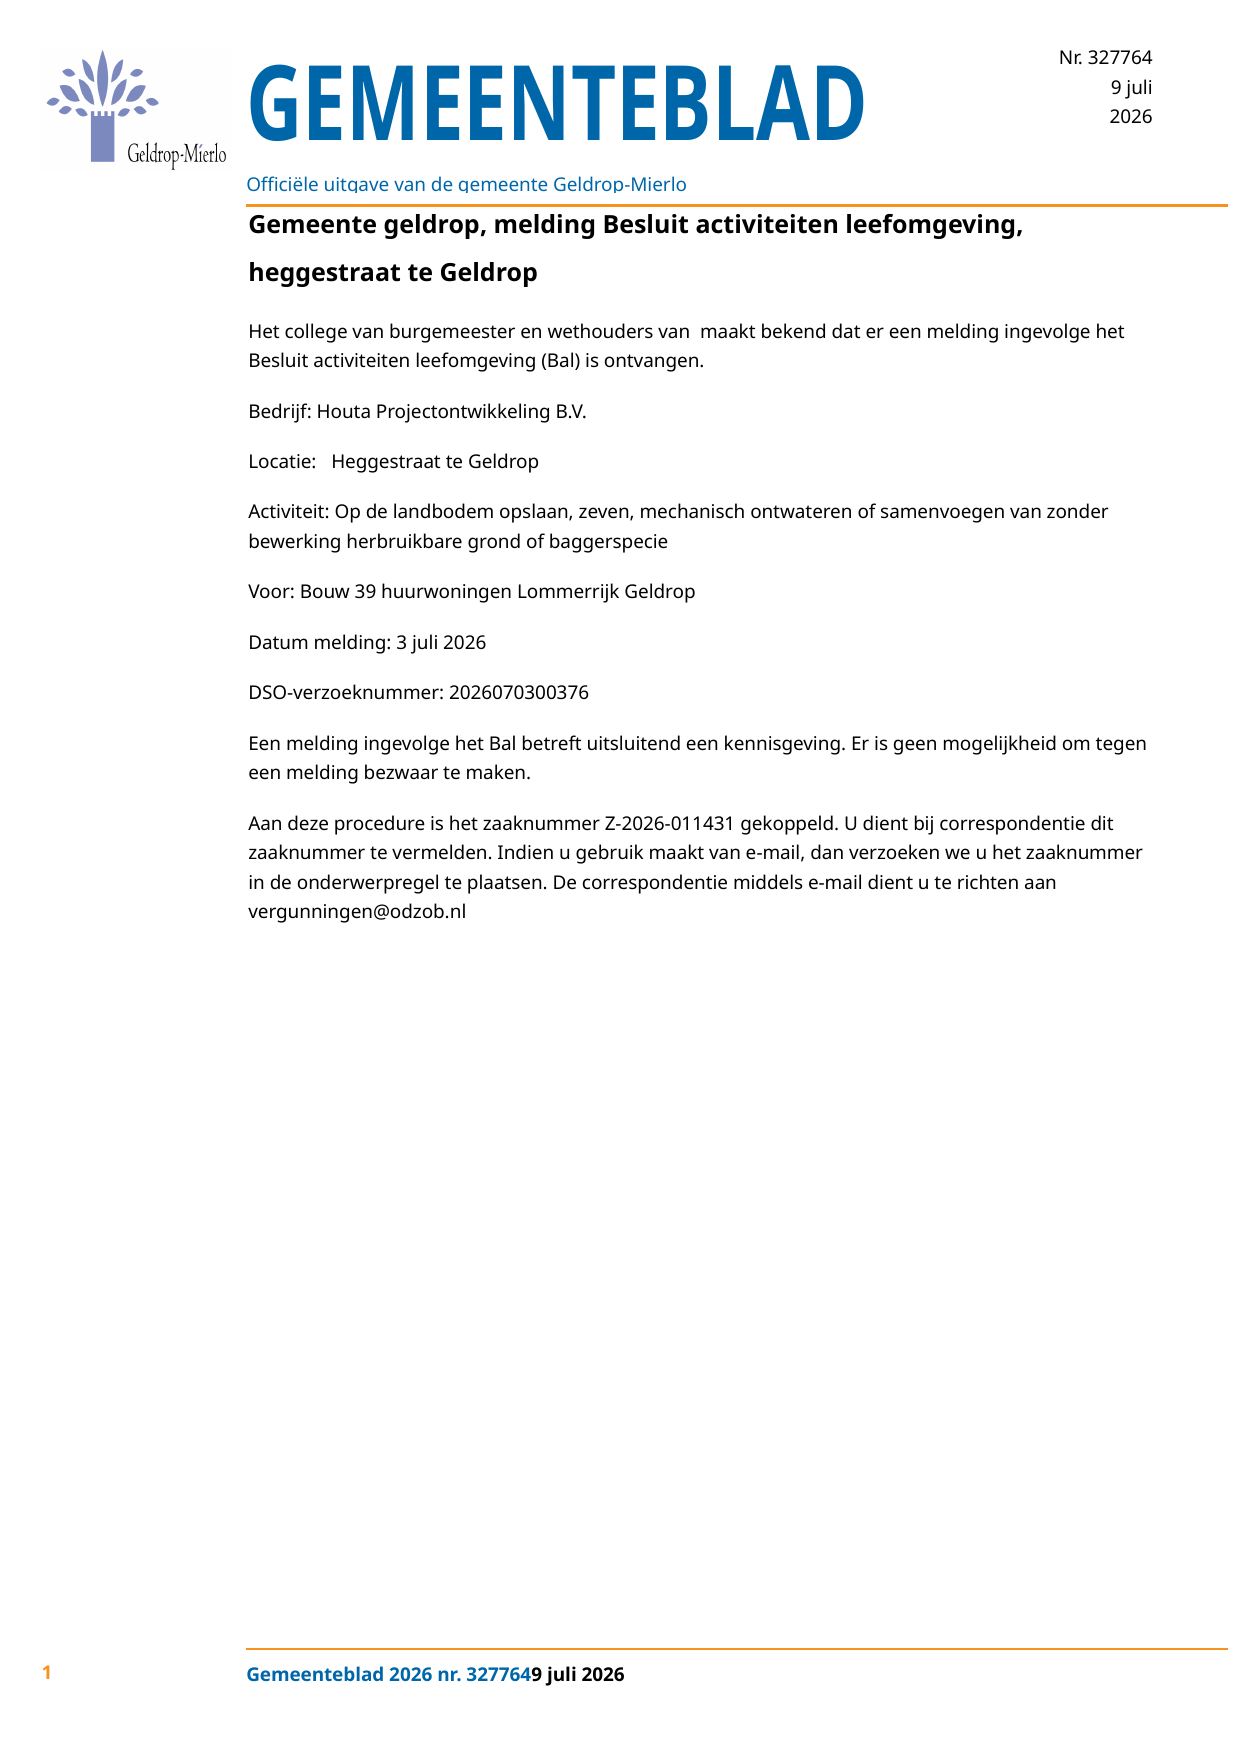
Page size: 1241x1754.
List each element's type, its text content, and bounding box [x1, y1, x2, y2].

text Datum melding: 3 juli 2026 [248, 629, 1152, 655]
text DSO-verzoeknummer: 2026070300376 [248, 679, 1152, 705]
text Aan deze procedure is het zaaknummer Z-2026-011431 gekoppeld. U dient bij correspondentie dit zaaknummer te vermelden. Indien u gebruik maakt van e-mail, dan verzoeken we u het zaaknummer in de onderwerpregel te plaatsen. De correspondentie middels e-mail dient u te richten aan vergunningen@odzob.nl [248, 810, 1152, 924]
text Het college van burgemeester en wethouders van ​ maakt bekend dat er een melding ingevolge het Besluit activiteiten leefomgeving (Bal) is ontvangen. [248, 318, 1152, 373]
text Activiteit: Op de landbodem opslaan, zeven, mechanisch ontwateren of samenvoegen van zonder bewerking herbruikbare grond of baggerspecie [248, 499, 1152, 554]
picture [41, 47, 231, 172]
text Bedrijf: Houta Projectontwikkeling B.V. [248, 398, 1152, 424]
text Locatie: ​ ​​ Heggestraat te Geldrop ​ [248, 448, 1152, 474]
text Een melding ingevolge het Bal betreft uitsluitend een kennisgeving. Er is geen mogelijkheid om tegen een melding bezwaar te maken. [248, 730, 1152, 785]
text Voor: Bouw 39 huurwoningen Lommerrijk Geldrop [248, 579, 1152, 604]
text Gemeente geldrop​, melding Besluit activiteiten leefomgeving, ​ ​​heggestraat te Geldrop ​ [248, 207, 1152, 288]
